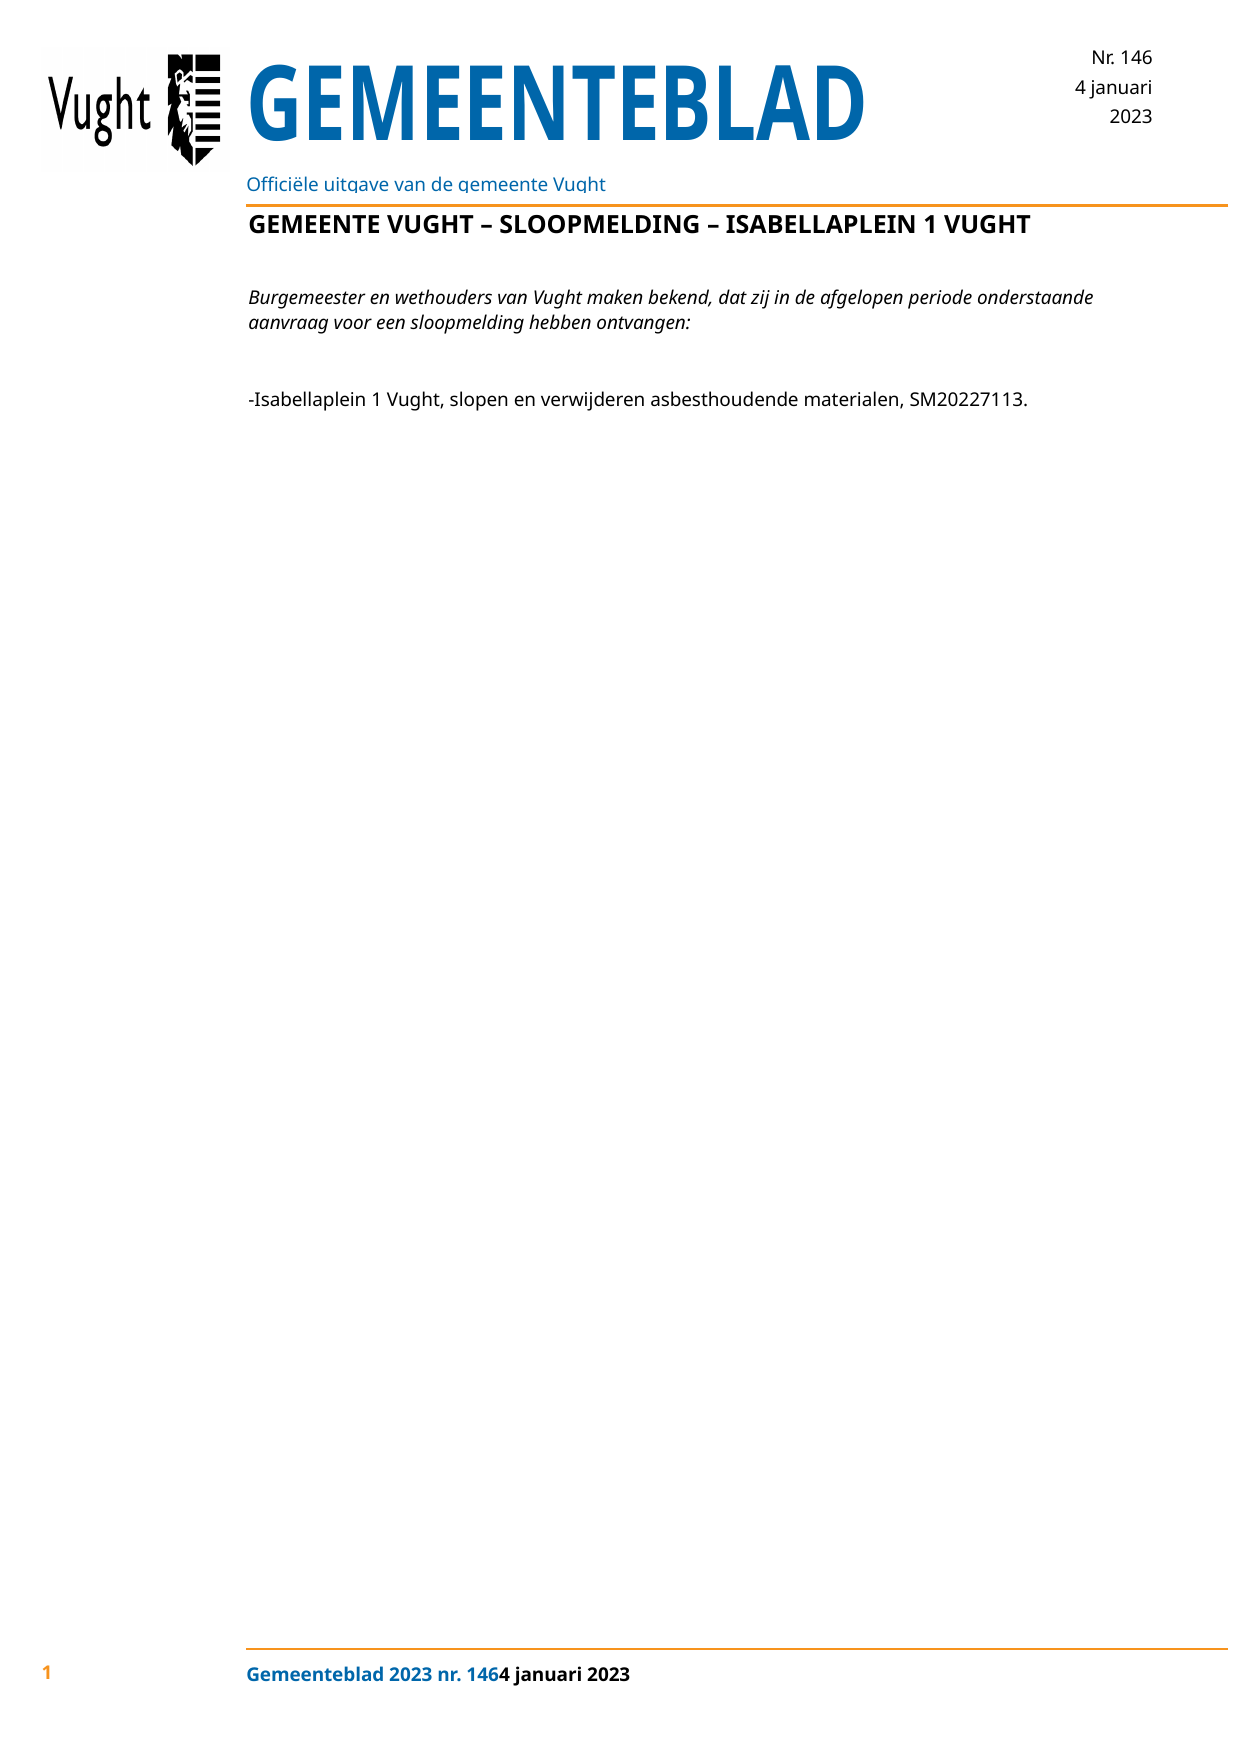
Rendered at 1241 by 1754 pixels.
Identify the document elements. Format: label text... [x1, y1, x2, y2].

picture [41, 47, 231, 172]
text GEMEENTE VUGHT – SLOOPMELDING – ISABELLAPLEIN 1 VUGHT [248, 207, 1152, 241]
text -Isabellaplein 1 Vught, slopen en verwijderen asbesthoudende materialen, SM20227113. [248, 386, 1152, 411]
text Burgemeester en wethouders van Vught maken bekend, dat zij in de afgelopen periode onderstaande aanvraag voor een sloopmelding hebben ontvangen: [248, 284, 1152, 335]
